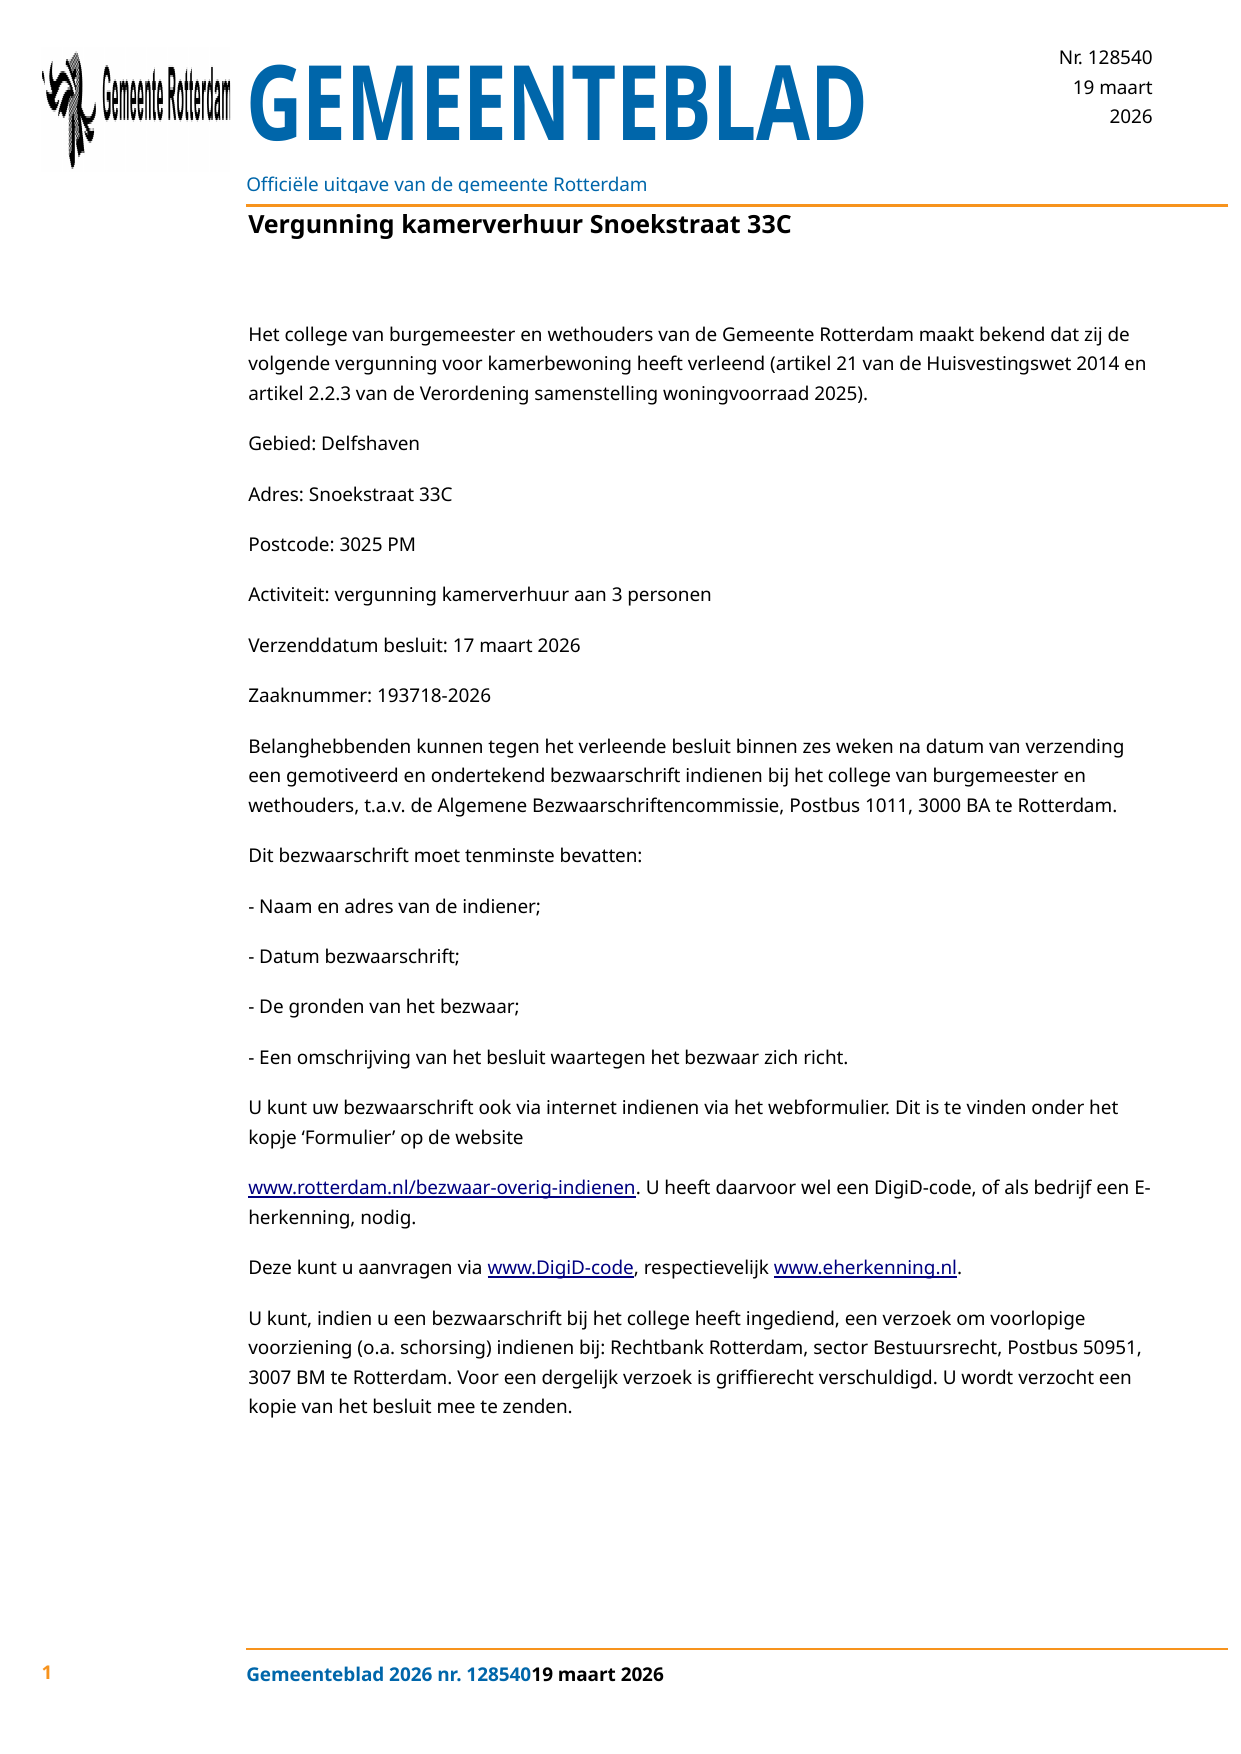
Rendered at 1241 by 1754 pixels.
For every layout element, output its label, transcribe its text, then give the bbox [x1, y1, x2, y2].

text Belanghebbenden kunnen tegen het verleende besluit binnen zes weken na datum van verzending een gemotiveerd en ondertekend bezwaarschrift indienen bij het college van burgemeester en wethouders, t.a.v. de Algemene Bezwaarschriftencommissie, Postbus 1011, 3000 BA te Rotterdam. [248, 733, 1152, 818]
text Verzenddatum besluit: 17 maart 2026 [248, 632, 1152, 658]
text Zaaknummer: 193718-2026 [248, 682, 1152, 708]
text Gebied: Delfshaven [248, 430, 1152, 456]
text - Datum bezwaarschrift; [248, 943, 1152, 969]
text Adres: Snoekstraat 33C [248, 481, 1152, 506]
text Activiteit: vergunning kamerverhuur aan 3 personen [248, 582, 1152, 607]
text Deze kunt u aanvragen via www.DigiD-code, respectievelijk www.eherkenning.nl. [248, 1254, 1152, 1280]
text U kunt uw bezwaarschrift ook via internet indienen via het webformulier. Dit is te vinden onder het kopje ‘Formulier’ op de website [248, 1094, 1152, 1150]
text U kunt, indien u een bezwaarschrift bij het college heeft ingediend, een verzoek om voorlopige voorziening (o.a. schorsing) indienen bij: Rechtbank Rotterdam, sector Bestuursrecht, Postbus 50951, 3007 BM te Rotterdam. Voor een dergelijk verzoek is griffierecht verschuldigd. U wordt verzocht een kopie van het besluit mee te zenden. [248, 1305, 1152, 1419]
text Dit bezwaarschrift moet tenminste bevatten: [248, 842, 1152, 868]
text Vergunning kamerverhuur Snoekstraat 33C [248, 207, 1152, 241]
text - Naam en adres van de indiener; [248, 893, 1152, 918]
text www.rotterdam.nl/bezwaar-overig-indienen. U heeft daarvoor wel een DigiD-code, of als bedrijf een E-herkenning, nodig. [248, 1174, 1152, 1230]
text Het college van burgemeester en wethouders van de Gemeente Rotterdam maakt bekend dat zij de volgende vergunning voor kamerbewoning heeft verleend (artikel 21 van de Huisvestingswet 2014 en artikel 2.2.3 van de Verordening samenstelling woningvoorraad 2025). [248, 321, 1152, 406]
picture [41, 47, 231, 172]
text - Een omschrijving van het besluit waartegen het bezwaar zich richt. [248, 1044, 1152, 1070]
text - De gronden van het bezwaar; [248, 994, 1152, 1019]
text Postcode: 3025 PM [248, 531, 1152, 557]
